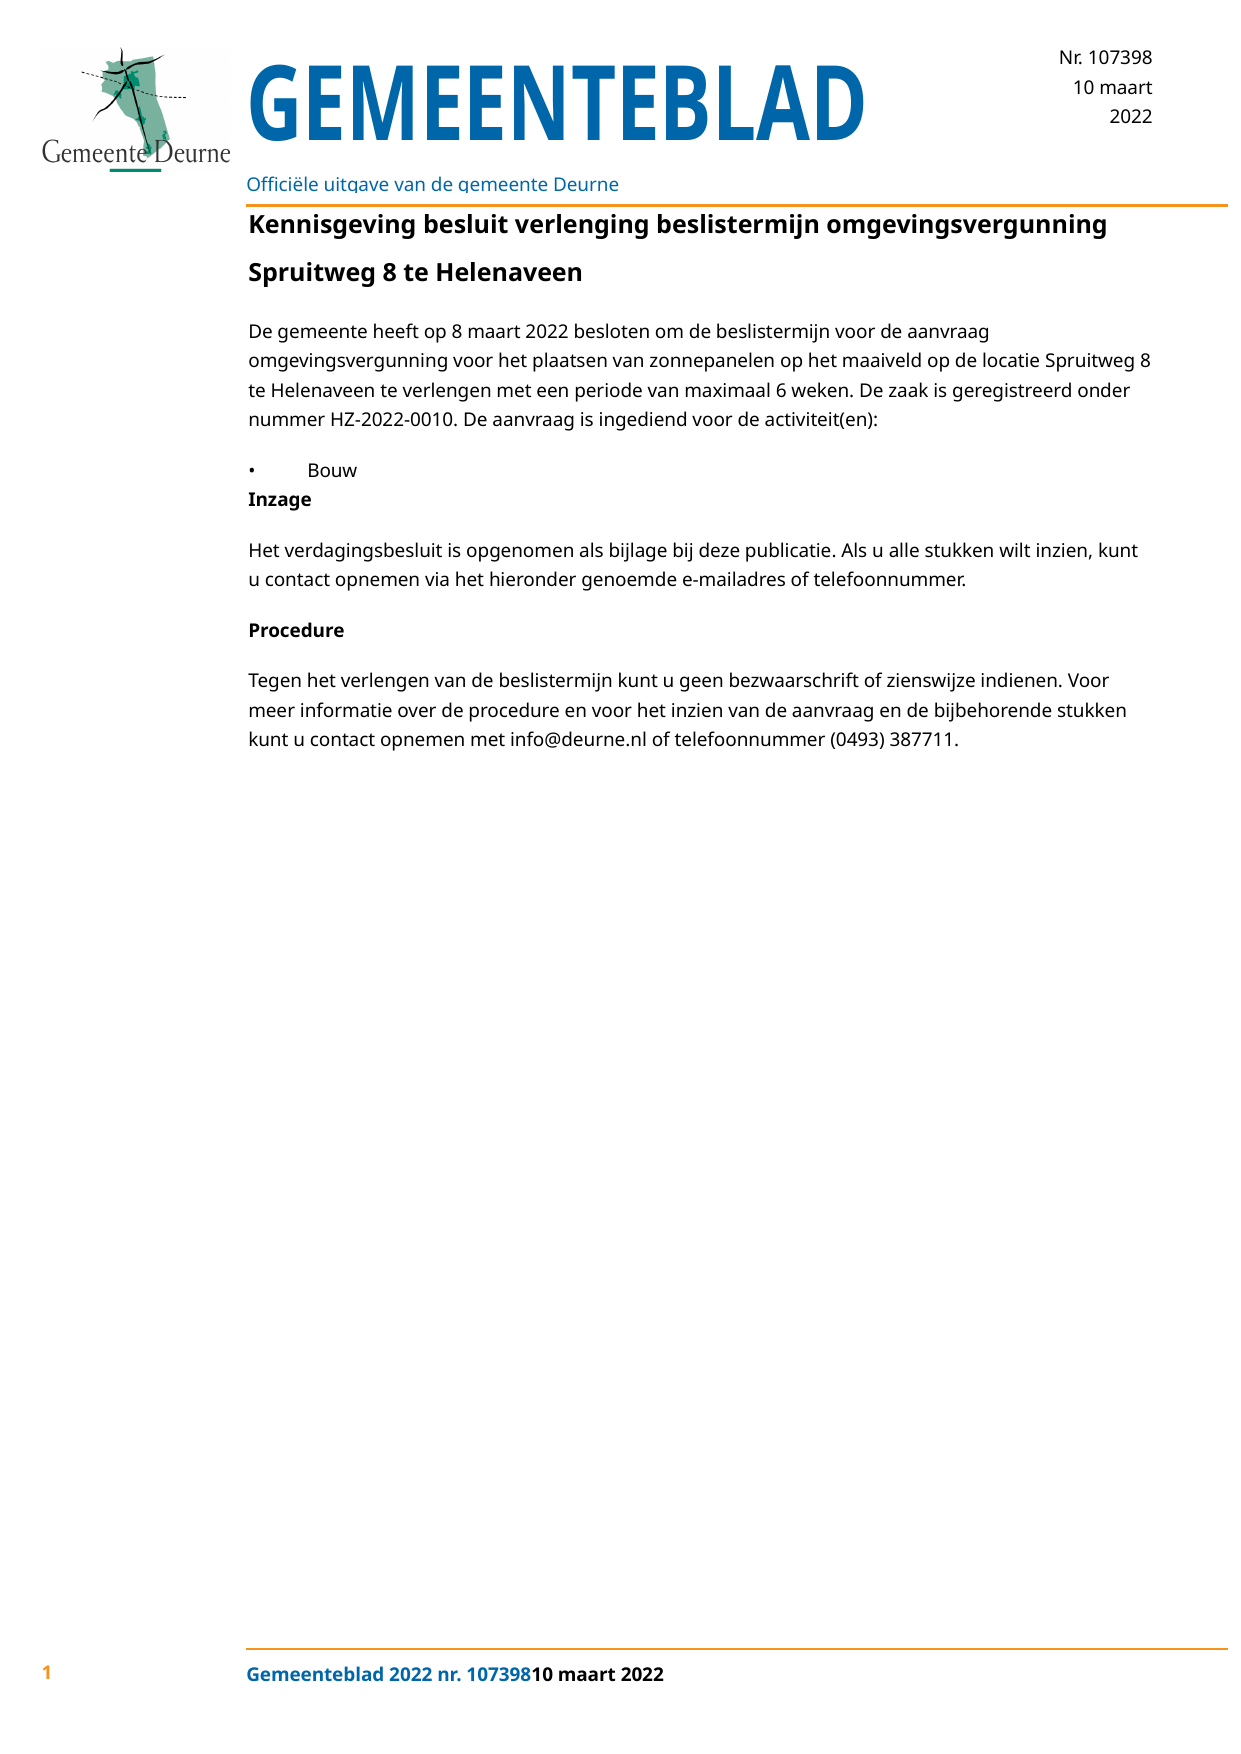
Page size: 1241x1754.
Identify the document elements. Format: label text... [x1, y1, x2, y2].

picture [41, 47, 231, 172]
text Het verdagingsbesluit is opgenomen als bijlage bij deze publicatie. Als u alle stukken wilt inzien, kunt u contact opnemen via het hieronder genoemde e-mailadres of telefoonnummer. [248, 537, 1152, 592]
text Procedure [248, 617, 1152, 643]
text Inzage [248, 487, 1152, 512]
text De gemeente heeft op 8 maart 2022 besloten om de beslistermijn voor de aanvraag omgevingsvergunning voor het plaatsen van zonnepanelen op het maaiveld op de locatie Spruitweg 8 te Helenaveen te verlengen met een periode van maximaal 6 weken. De zaak is geregistreerd onder nummer HZ-2022-0010. De aanvraag is ingediend voor de activiteit(en): [248, 318, 1152, 432]
text Tegen het verlengen van de beslistermijn kunt u geen bezwaarschrift of zienswijze indienen. Voor meer informatie over de procedure en voor het inzien van de aanvraag en de bijbehorende stukken kunt u contact opnemen met info@deurne.nl of telefoonnummer (0493) 387711. [248, 667, 1152, 752]
list Bouw [248, 457, 1152, 483]
text Kennisgeving besluit verlenging beslistermijn omgevingsvergunning Spruitweg 8 te Helenaveen [248, 207, 1152, 288]
